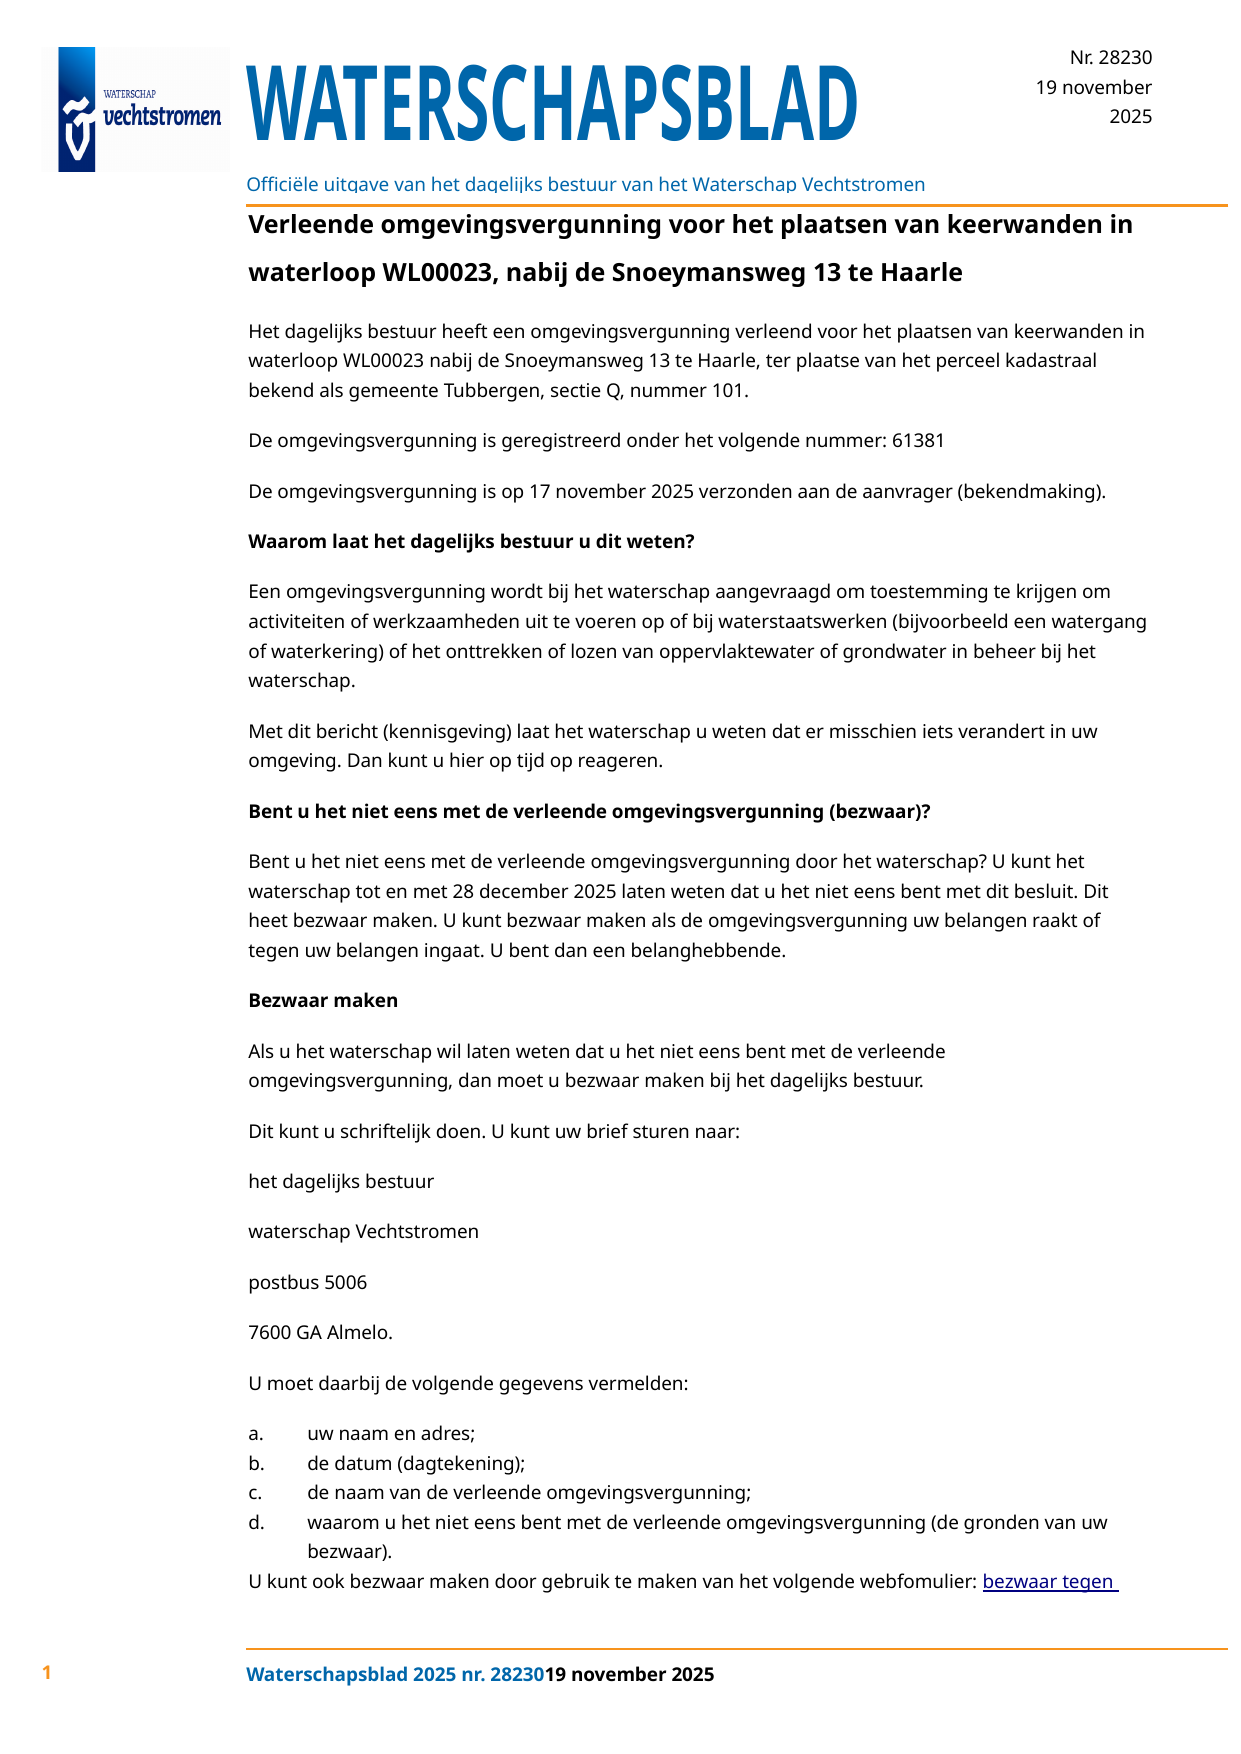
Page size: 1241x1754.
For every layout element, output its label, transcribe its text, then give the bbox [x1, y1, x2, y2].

list waarom u het niet eens bent met de verleende omgevingsvergunning (de gronden van uw bezwaar). [248, 1509, 1152, 1564]
text Bent u het niet eens met de verleende omgevingsvergunning door het waterschap? U kunt het waterschap tot en met 28 december 2025 laten weten dat u het niet eens bent met dit besluit. Dit heet bezwaar maken. U kunt bezwaar maken als de omgevingsvergunning uw belangen raakt of tegen uw belangen ingaat. U bent dan een belanghebbende. [248, 848, 1152, 963]
text postbus 5006 [248, 1269, 1152, 1295]
text Verleende omgevingsvergunning voor het plaatsen van keerwanden in waterloop WL00023, nabij de Snoeymansweg 13 te Haarle [248, 207, 1152, 288]
text Met dit bericht (kennisgeving) laat het waterschap u weten dat er misschien iets verandert in uw omgeving. Dan kunt u hier op tijd op reageren. [248, 718, 1152, 773]
list de datum (dagtekening); [248, 1450, 1152, 1476]
text waterschap Vechtstromen [248, 1219, 1152, 1244]
text Waarom laat het dagelijks bestuur u dit weten? [248, 528, 1152, 554]
text Bezwaar maken [248, 987, 1152, 1013]
picture [41, 47, 231, 172]
text Het dagelijks bestuur heeft een omgevingsvergunning verleend voor het plaatsen van keerwanden in waterloop WL00023 nabij de Snoeymansweg 13 te Haarle, ter plaatse van het perceel kadastraal bekend als gemeente Tubbergen, sectie Q, nummer 101. [248, 318, 1152, 403]
text De omgevingsvergunning is geregistreerd onder het volgende nummer: 61381 [248, 427, 1152, 453]
text U moet daarbij de volgende gegevens vermelden: [248, 1370, 1152, 1396]
text 7600 GA Almelo. [248, 1319, 1152, 1345]
text Als u het waterschap wil laten weten dat u het niet eens bent met de verleende omgevingsvergunning, dan moet u bezwaar maken bij het dagelijks bestuur. [248, 1038, 1152, 1093]
text U kunt ook bezwaar maken door gebruik te maken van het volgende webfomulier: bezwaar tegen [248, 1568, 1152, 1594]
text het dagelijks bestuur [248, 1168, 1152, 1194]
text Bent u het niet eens met de verleende omgevingsvergunning (bezwaar)? [248, 798, 1152, 824]
text Dit kunt u schriftelijk doen. U kunt uw brief sturen naar: [248, 1118, 1152, 1144]
text De omgevingsvergunning is op 17 november 2025 verzonden aan de aanvrager (bekendmaking). [248, 478, 1152, 504]
text Een omgevingsvergunning wordt bij het waterschap aangevraagd om toestemming te krijgen om activiteiten of werkzaamheden uit te voeren op of bij waterstaatswerken (bijvoorbeeld een watergang of waterkering) of het onttrekken of lozen van oppervlaktewater of grondwater in beheer bij het waterschap. [248, 579, 1152, 693]
list uw naam en adres; [248, 1420, 1152, 1446]
list de naam van de verleende omgevingsvergunning; [248, 1479, 1152, 1505]
